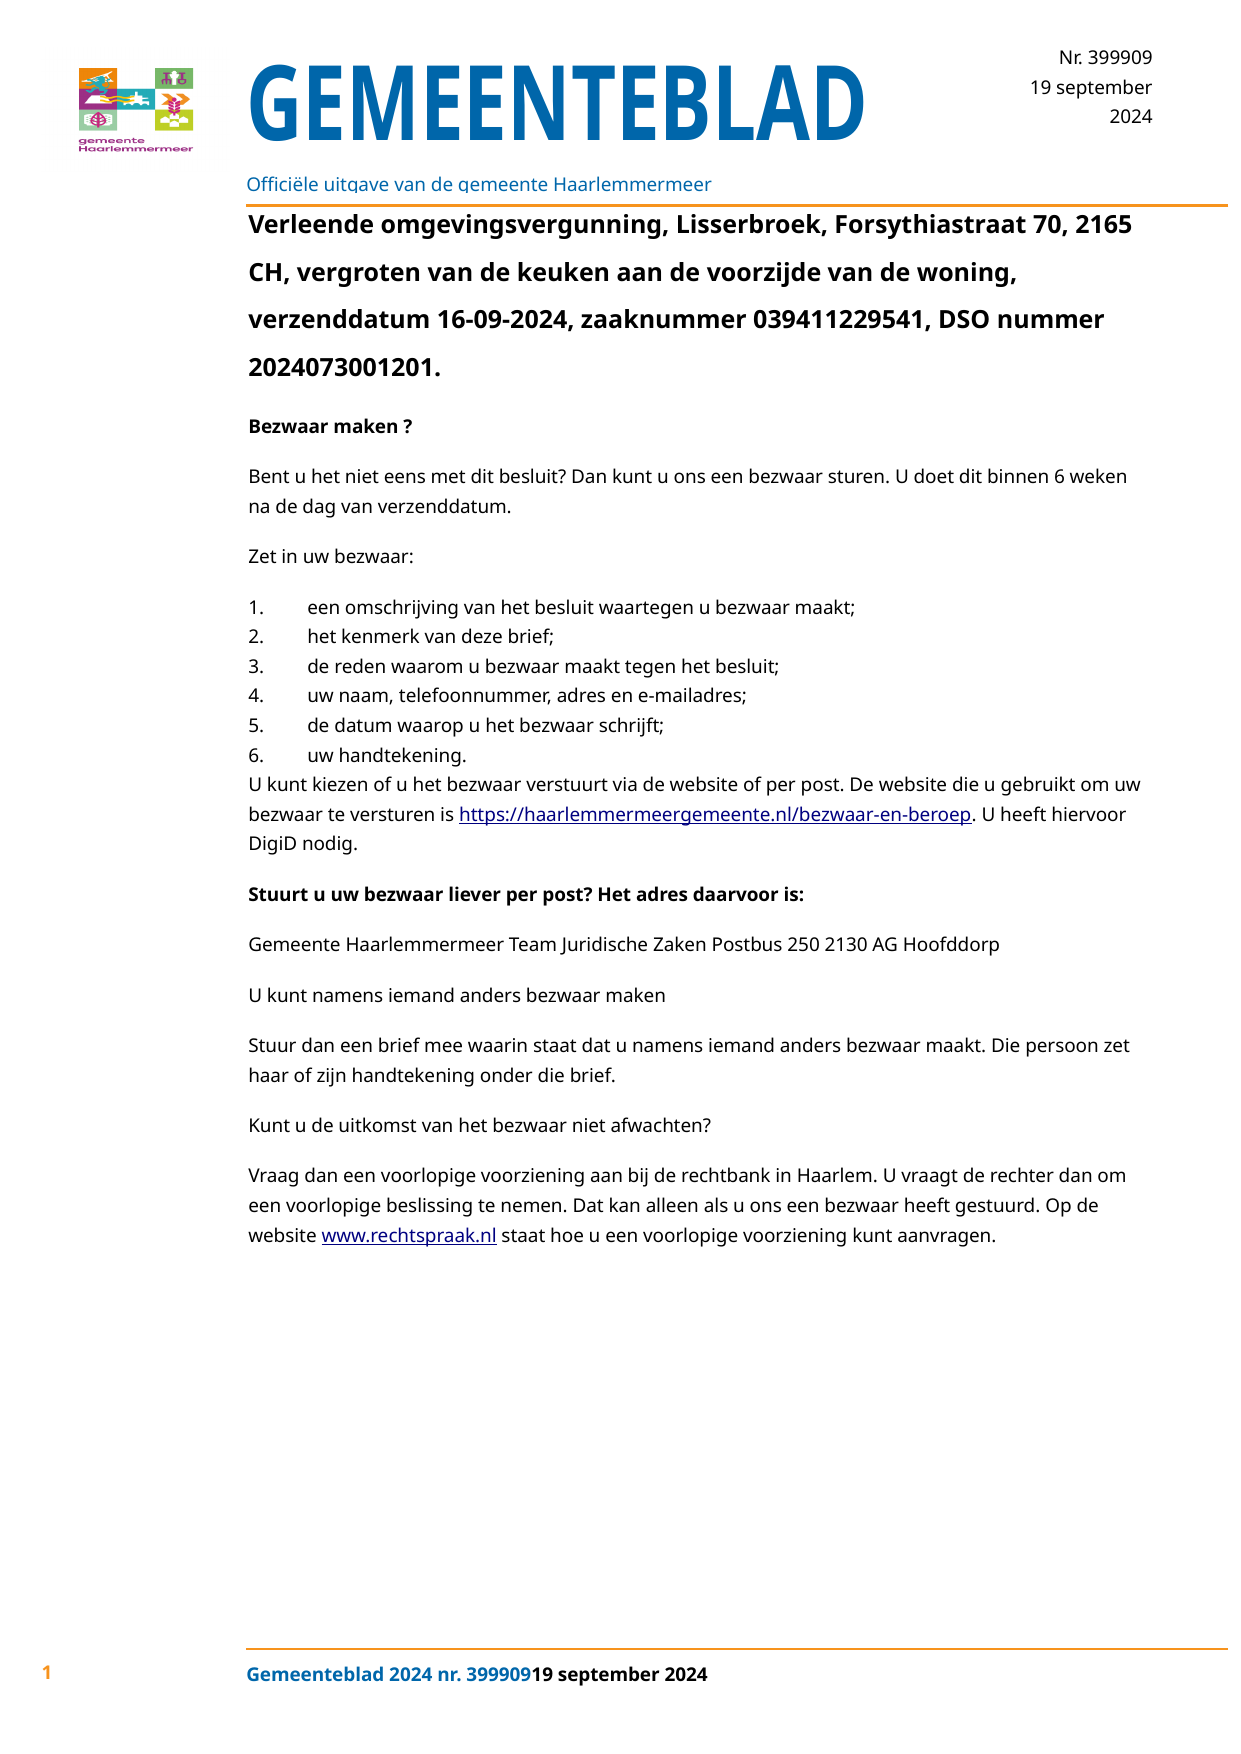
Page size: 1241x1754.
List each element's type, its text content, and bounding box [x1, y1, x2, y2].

text Gemeente Haarlemmermeer Team Juridische Zaken Postbus 250 2130 AG Hoofddorp [248, 931, 1152, 957]
text Stuur dan een brief mee waarin staat dat u namens iemand anders bezwaar maakt. Die persoon zet haar of zijn handtekening onder die brief. [248, 1032, 1152, 1088]
list uw handtekening. [248, 742, 1152, 768]
text Vraag dan een voorlopige voorziening aan bij de rechtbank in Haarlem. U vraagt de rechter dan om een voorlopige beslissing te nemen. Dat kan alleen als u ons een bezwaar heeft gestuurd. Op de website www.rechtspraak.nl staat hoe u een voorlopige voorziening kunt aanvragen. [248, 1163, 1152, 1248]
list het kenmerk van deze brief; [248, 623, 1152, 649]
text U kunt namens iemand anders bezwaar maken [248, 982, 1152, 1008]
text Bezwaar maken ? [248, 413, 1152, 439]
text U kunt kiezen of u het bezwaar verstuurt via de website of per post. De website die u gebruikt om uw bezwaar te versturen is https://haarlemmermeergemeente.nl/bezwaar-en-beroep. U heeft hiervoor DigiD nodig. [248, 771, 1152, 856]
text Stuurt u uw bezwaar liever per post? Het adres daarvoor is: [248, 881, 1152, 907]
text Bent u het niet eens met dit besluit? Dan kunt u ons een bezwaar sturen. U doet dit binnen 6 weken na de dag van verzenddatum. [248, 463, 1152, 519]
text Kunt u de uitkomst van het bezwaar niet afwachten? [248, 1112, 1152, 1138]
list de datum waarop u het bezwaar schrijft; [248, 712, 1152, 738]
picture [41, 47, 231, 172]
list de reden waarom u bezwaar maakt tegen het besluit; [248, 653, 1152, 679]
list een omschrijving van het besluit waartegen u bezwaar maakt; [248, 594, 1152, 620]
list uw naam, telefoonnummer, adres en e-mailadres; [248, 683, 1152, 708]
text Zet in uw bezwaar: [248, 543, 1152, 569]
text Verleende omgevingsvergunning, Lisserbroek, Forsythiastraat 70, 2165 CH, vergroten van de keuken aan de voorzijde van de woning, verzenddatum 16-09-2024, zaaknummer 039411229541, DSO nummer 2024073001201. [248, 207, 1152, 384]
